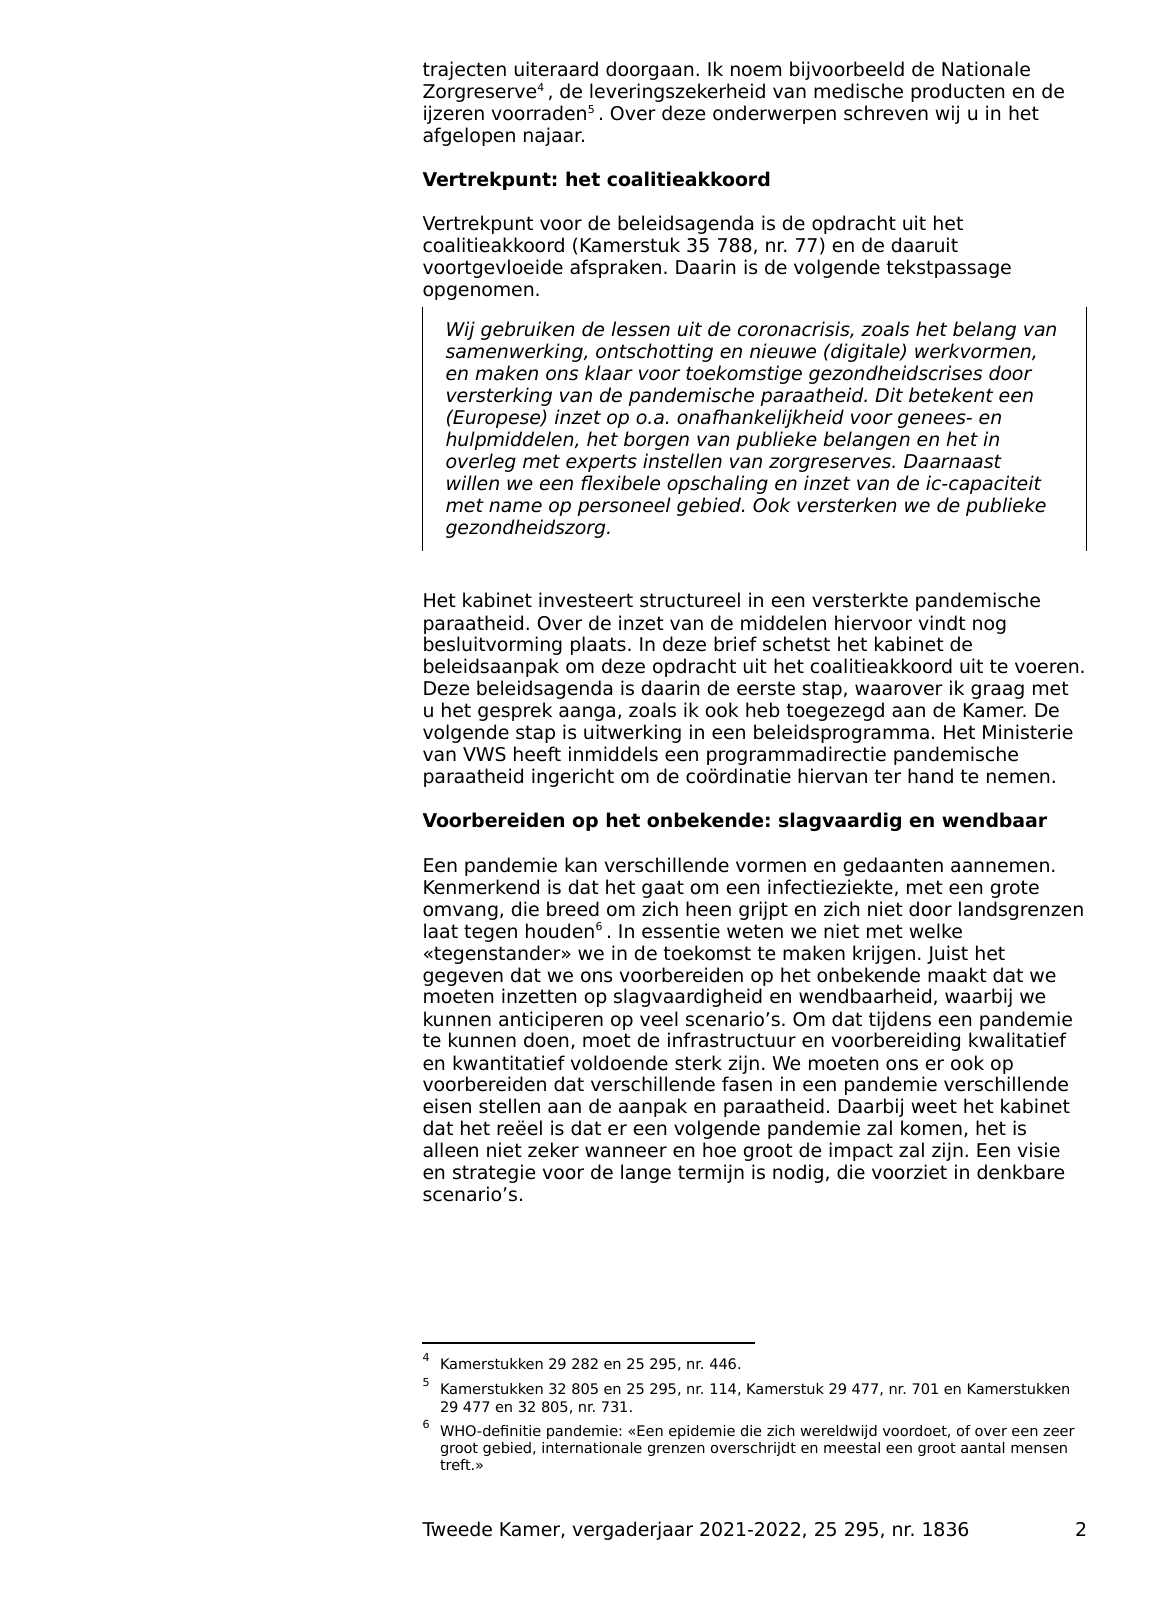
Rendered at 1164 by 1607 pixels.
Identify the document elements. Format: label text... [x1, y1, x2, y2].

subtitle Vertrekpunt: het coalitieakkoord [422, 169, 1087, 191]
text Een pandemie kan verschillende vormen en gedaanten aannemen. Kenmerkend is dat het gaat om een infectieziekte, met een grote omvang, die breed om zich heen grijpt en zich niet door landsgrenzen laat tegen houden. In essentie weten we niet met welke «tegenstander» we in de toekomst te maken krijgen. Juist het gegeven dat we ons voorbereiden op het onbekende maakt dat we moeten inzetten op slagvaardigheid en wendbaarheid, waarbij we kunnen anticiperen op veel scenario’s. Om dat tijdens een pandemie te kunnen doen, moet de infrastructuur en voorbereiding kwalitatief en kwantitatief voldoende sterk zijn. We moeten ons er ook op voorbereiden dat verschillende fasen in een pandemie verschillende eisen stellen aan de aanpak en paraatheid. Daarbij weet het kabinet dat het reëel is dat er een volgende pandemie zal komen, het is alleen niet zeker wanneer en hoe groot de impact zal zijn. Een visie en strategie voor de lange termijn is nodig, die voorziet in denkbare scenario’s. [422, 854, 1087, 1206]
table_header Wij gebruiken de lessen uit de coronacrisis, zoals het belang van samenwerking, ontschotting en nieuwe (digitale) werkvormen, en maken ons klaar voor toekomstige gezondheidscrises door versterking van de pandemische paraatheid. Dit betekent een (Europese) inzet op o.a. onafhankelijkheid voor genees- en hulpmiddelen, het borgen van publieke belangen en het in overleg met experts instellen van zorgreserves. Daarnaast willen we een flexibele opschaling en inzet van de ic-capaciteit met name op personeel gebied. Ook versterken we de publieke gezondheidszorg. [423, 307, 1086, 551]
text Kamerstukken 29 282 en 25 295, nr. 446. [422, 1352, 1087, 1374]
text WHO-definitie pandemie: «Een epidemie die zich wereldwijd voordoet, of over een zeer groot gebied, internationale grenzen overschrijdt en meestal een groot aantal mensen treft.» [422, 1418, 1087, 1474]
text Vertrekpunt voor de beleidsagenda is de opdracht uit het coalitieakkoord (Kamerstuk 35 788, nr. 77) en de daaruit voortgevloeide afspraken. Daarin is de volgende tekstpassage opgenomen. [422, 213, 1087, 301]
subtitle Voorbereiden op het onbekende: slagvaardig en wendbaar [422, 810, 1087, 832]
text Het kabinet investeert structureel in een versterkte pandemische paraatheid. Over de inzet van de middelen hiervoor vindt nog besluitvorming plaats. In deze brief schetst het kabinet de beleidsaanpak om deze opdracht uit het coalitieakkoord uit te voeren. Deze beleidsagenda is daarin de eerste stap, waarover ik graag met u het gesprek aanga, zoals ik ook heb toegezegd aan de Kamer. De volgende stap is uitwerking in een beleidsprogramma. Het Ministerie van VWS heeft inmiddels een programmadirectie pandemische paraatheid ingericht om de coördinatie hiervan ter hand te nemen. [422, 590, 1087, 788]
text Kamerstukken 32 805 en 25 295, nr. 114, Kamerstuk 29 477, nr. 701 en Kamerstukken 29 477 en 32 805, nr. 731. [422, 1377, 1087, 1416]
text trajecten uiteraard doorgaan. Ik noem bijvoorbeeld de Nationale Zorgreserve, de leveringszekerheid van medische producten en de ijzeren voorraden. Over deze onderwerpen schreven wij u in het afgelopen najaar. [422, 59, 1087, 147]
